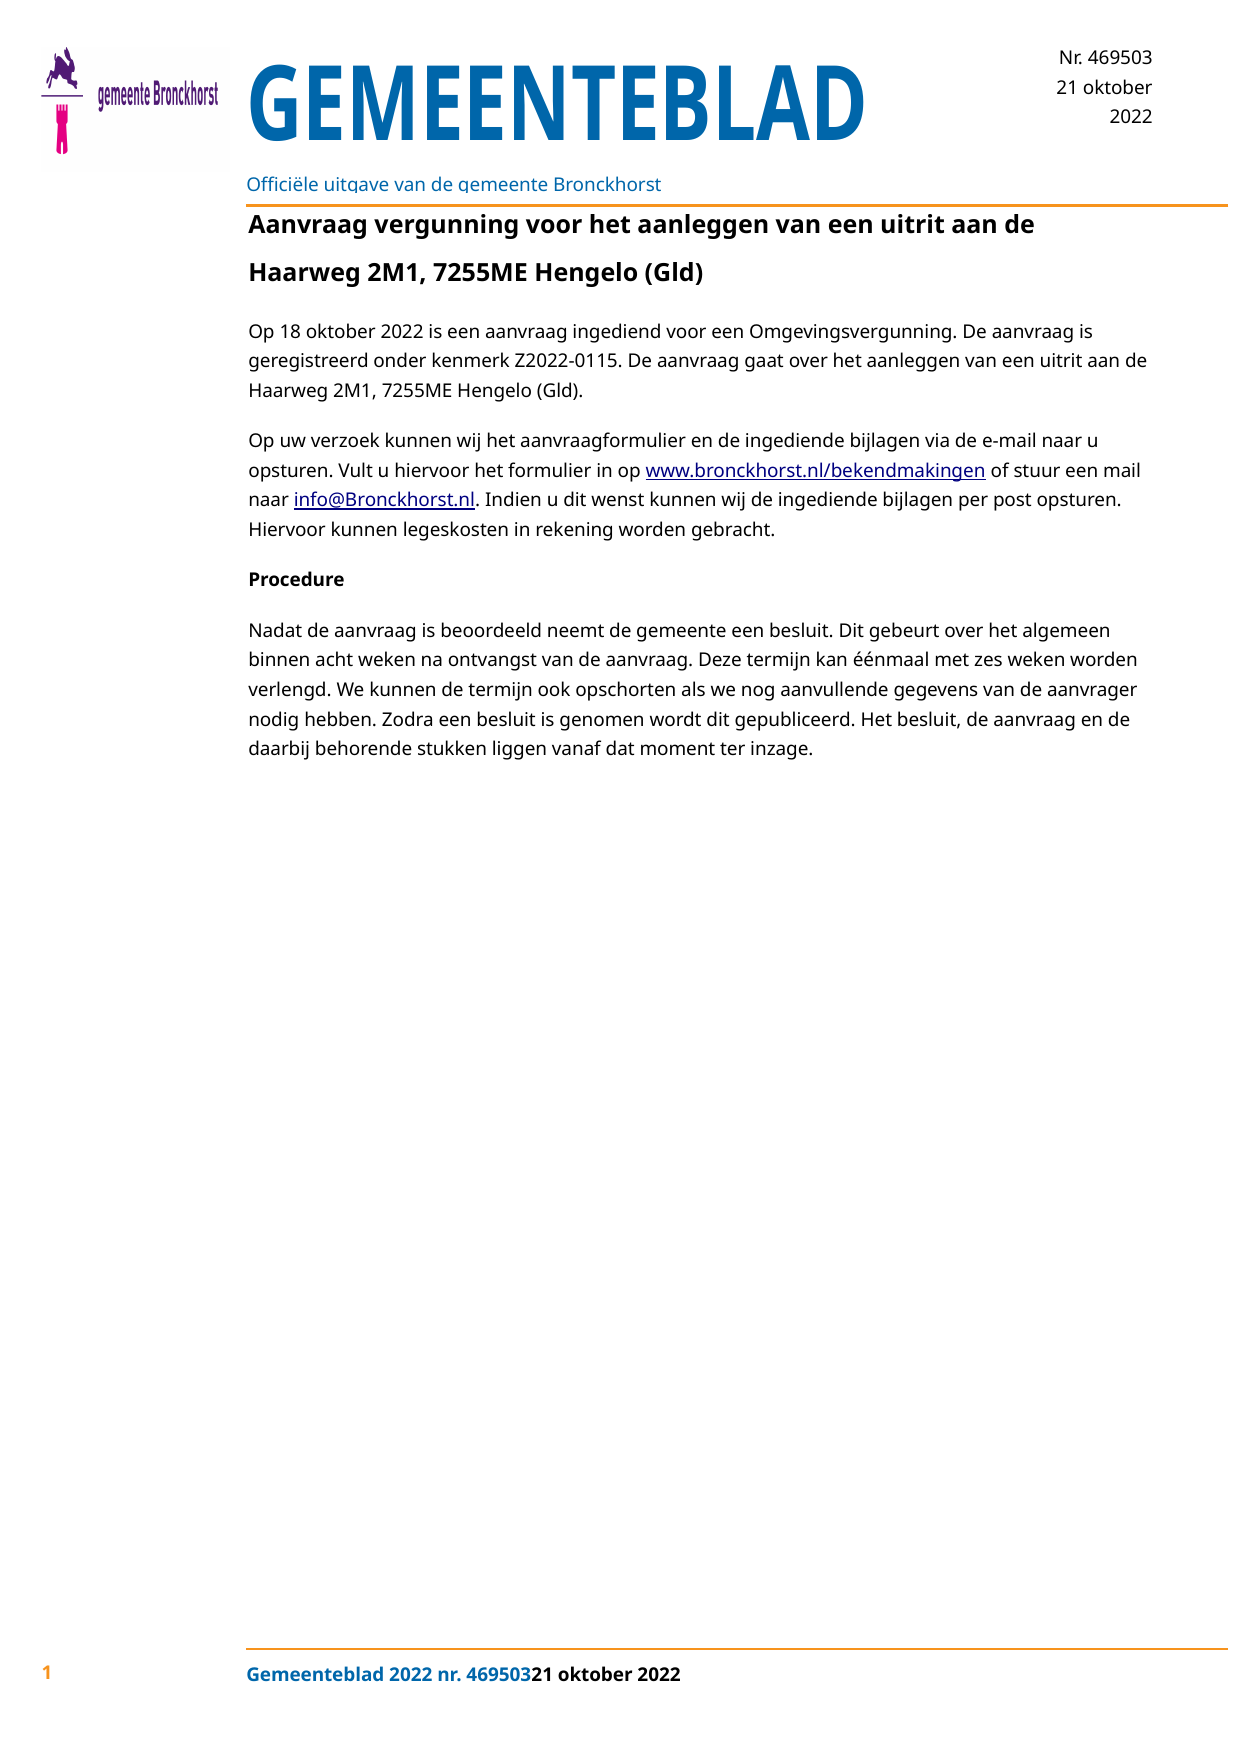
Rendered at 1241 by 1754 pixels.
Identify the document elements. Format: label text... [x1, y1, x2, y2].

text Op uw verzoek kunnen wij het aanvraagformulier en de ingediende bijlagen via de e-mail naar u opsturen. Vult u hiervoor het formulier in op www.bronckhorst.nl/bekendmakingen of stuur een mail naar info@Bronckhorst.nl. Indien u dit wenst kunnen wij de ingediende bijlagen per post opsturen. Hiervoor kunnen legeskosten in rekening worden gebracht. [248, 427, 1152, 542]
text Op 18 oktober 2022 is een aanvraag ingediend voor een Omgevingsvergunning. De aanvraag is geregistreerd onder kenmerk Z2022-0115. De aanvraag gaat over het aanleggen van een uitrit aan de Haarweg 2M1, 7255ME Hengelo (Gld). [248, 318, 1152, 403]
picture [41, 47, 231, 172]
text Aanvraag vergunning voor het aanleggen van een uitrit aan de Haarweg 2M1, 7255ME Hengelo (Gld) [248, 207, 1152, 288]
text Nadat de aanvraag is beoordeeld neemt de gemeente een besluit. Dit gebeurt over het algemeen binnen acht weken na ontvangst van de aanvraag. Deze termijn kan éénmaal met zes weken worden verlengd. We kunnen de termijn ook opschorten als we nog aanvullende gegevens van de aanvrager nodig hebben. Zodra een besluit is genomen wordt dit gepubliceerd. Het besluit, de aanvraag en de daarbij behorende stukken liggen vanaf dat moment ter inzage. [248, 617, 1152, 761]
text Procedure [248, 567, 1152, 592]
